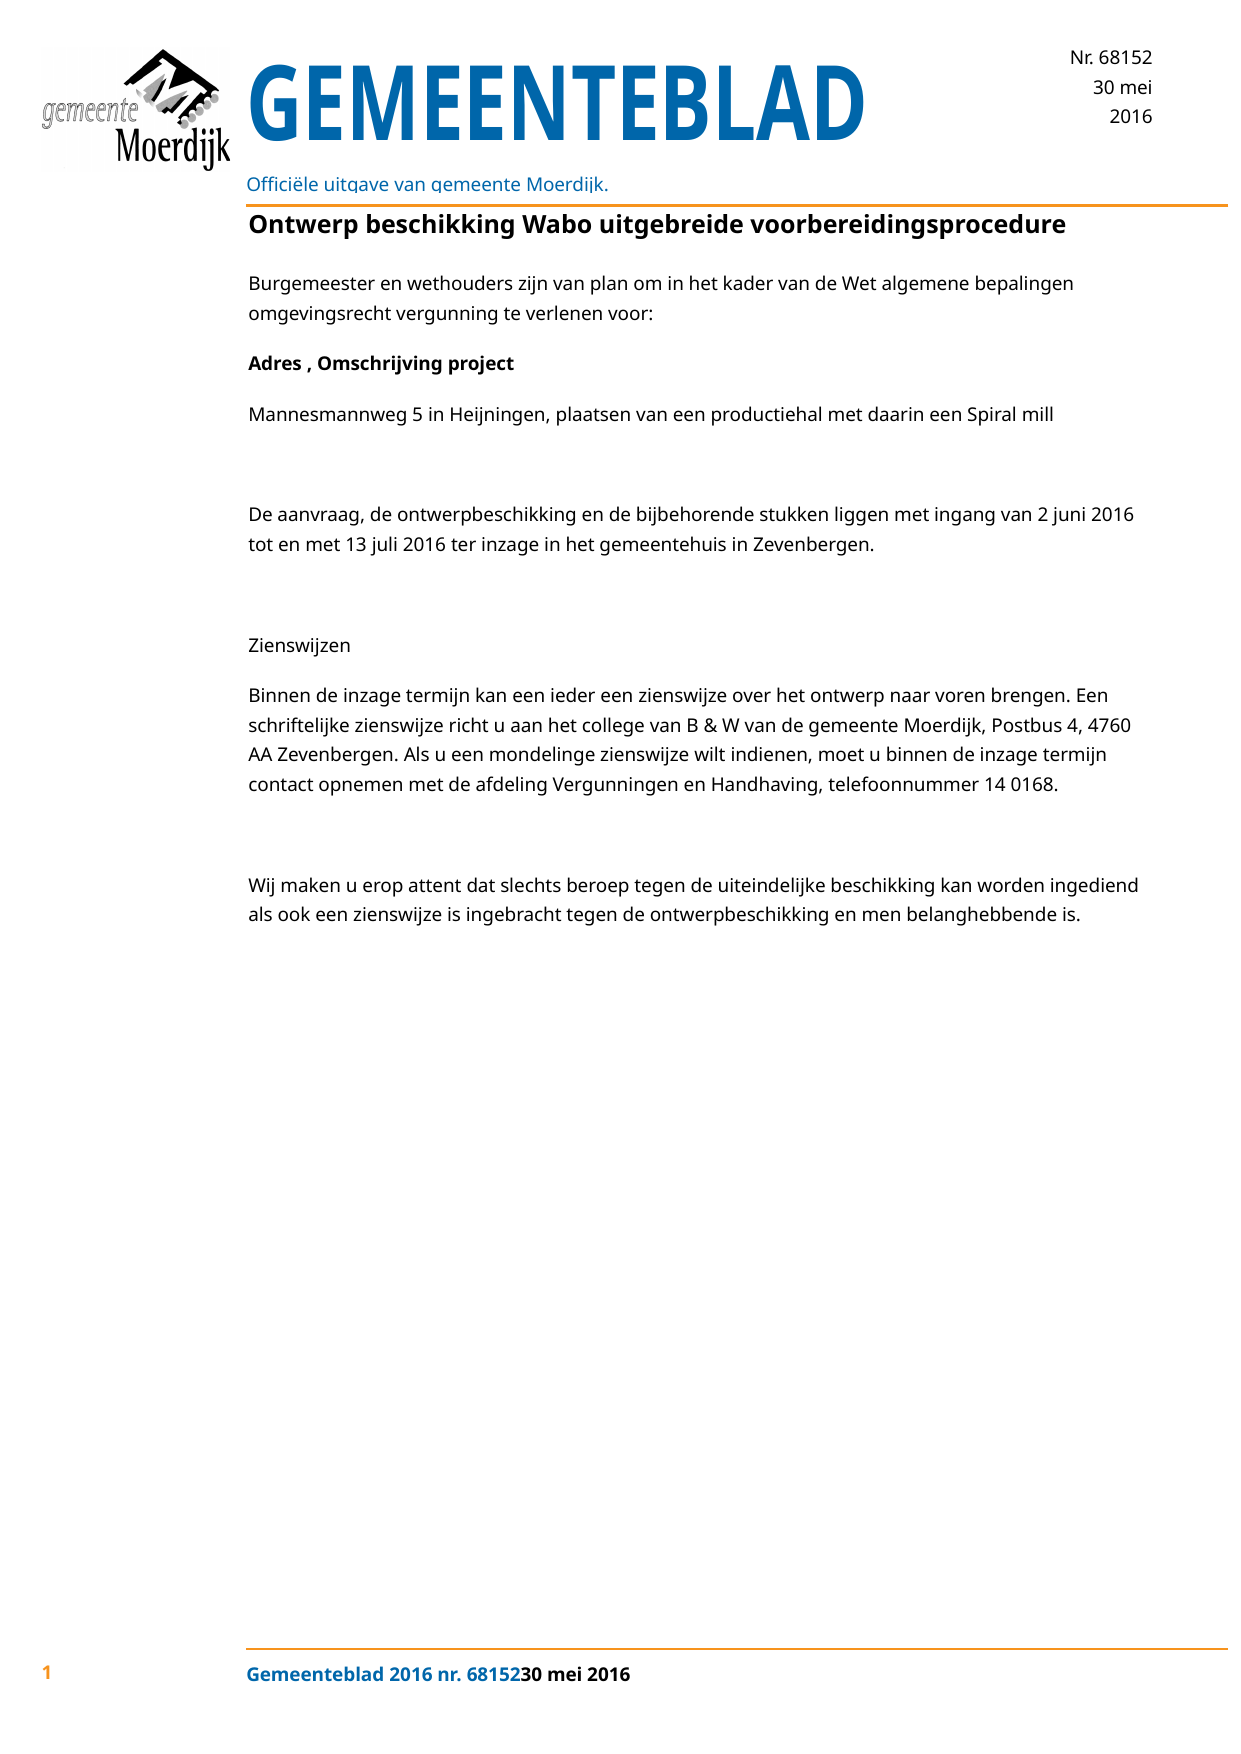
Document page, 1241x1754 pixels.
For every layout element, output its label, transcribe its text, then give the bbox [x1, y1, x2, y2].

picture [41, 47, 231, 172]
text Wij maken u erop attent dat slechts beroep tegen de uiteindelijke beschikking kan worden ingediend als ook een zienswijze is ingebracht tegen de ontwerpbeschikking en men belanghebbende is. [248, 872, 1152, 927]
text Mannesmannweg 5 in Heijningen, plaatsen van een productiehal met daarin een Spiral mill [248, 401, 1152, 426]
text De aanvraag, de ontwerpbeschikking en de bijbehorende stukken liggen met ingang van 2 juni 2016 tot en met 13 juli 2016 ter inzage in het gemeentehuis in Zevenbergen. [248, 502, 1152, 557]
text Ontwerp beschikking Wabo uitgebreide voorbereidingsprocedure [248, 207, 1152, 241]
text Binnen de inzage termijn kan een ieder een zienswijze over het ontwerp naar voren brengen. Een schriftelijke zienswijze richt u aan het college van B & W van de gemeente Moerdijk, Postbus 4, 4760 AA Zevenbergen. Als u een mondelinge zienswijze wilt indienen, moet u binnen de inzage termijn contact opnemen met de afdeling Vergunningen en Handhaving, telefoonnummer 14 0168. [248, 682, 1152, 797]
text Adres , Omschrijving project [248, 350, 1152, 376]
text Burgemeester en wethouders zijn van plan om in het kader van de Wet algemene bepalingen omgevingsrecht vergunning te verlenen voor: [248, 270, 1152, 326]
text Zienswijzen [248, 632, 1152, 658]
